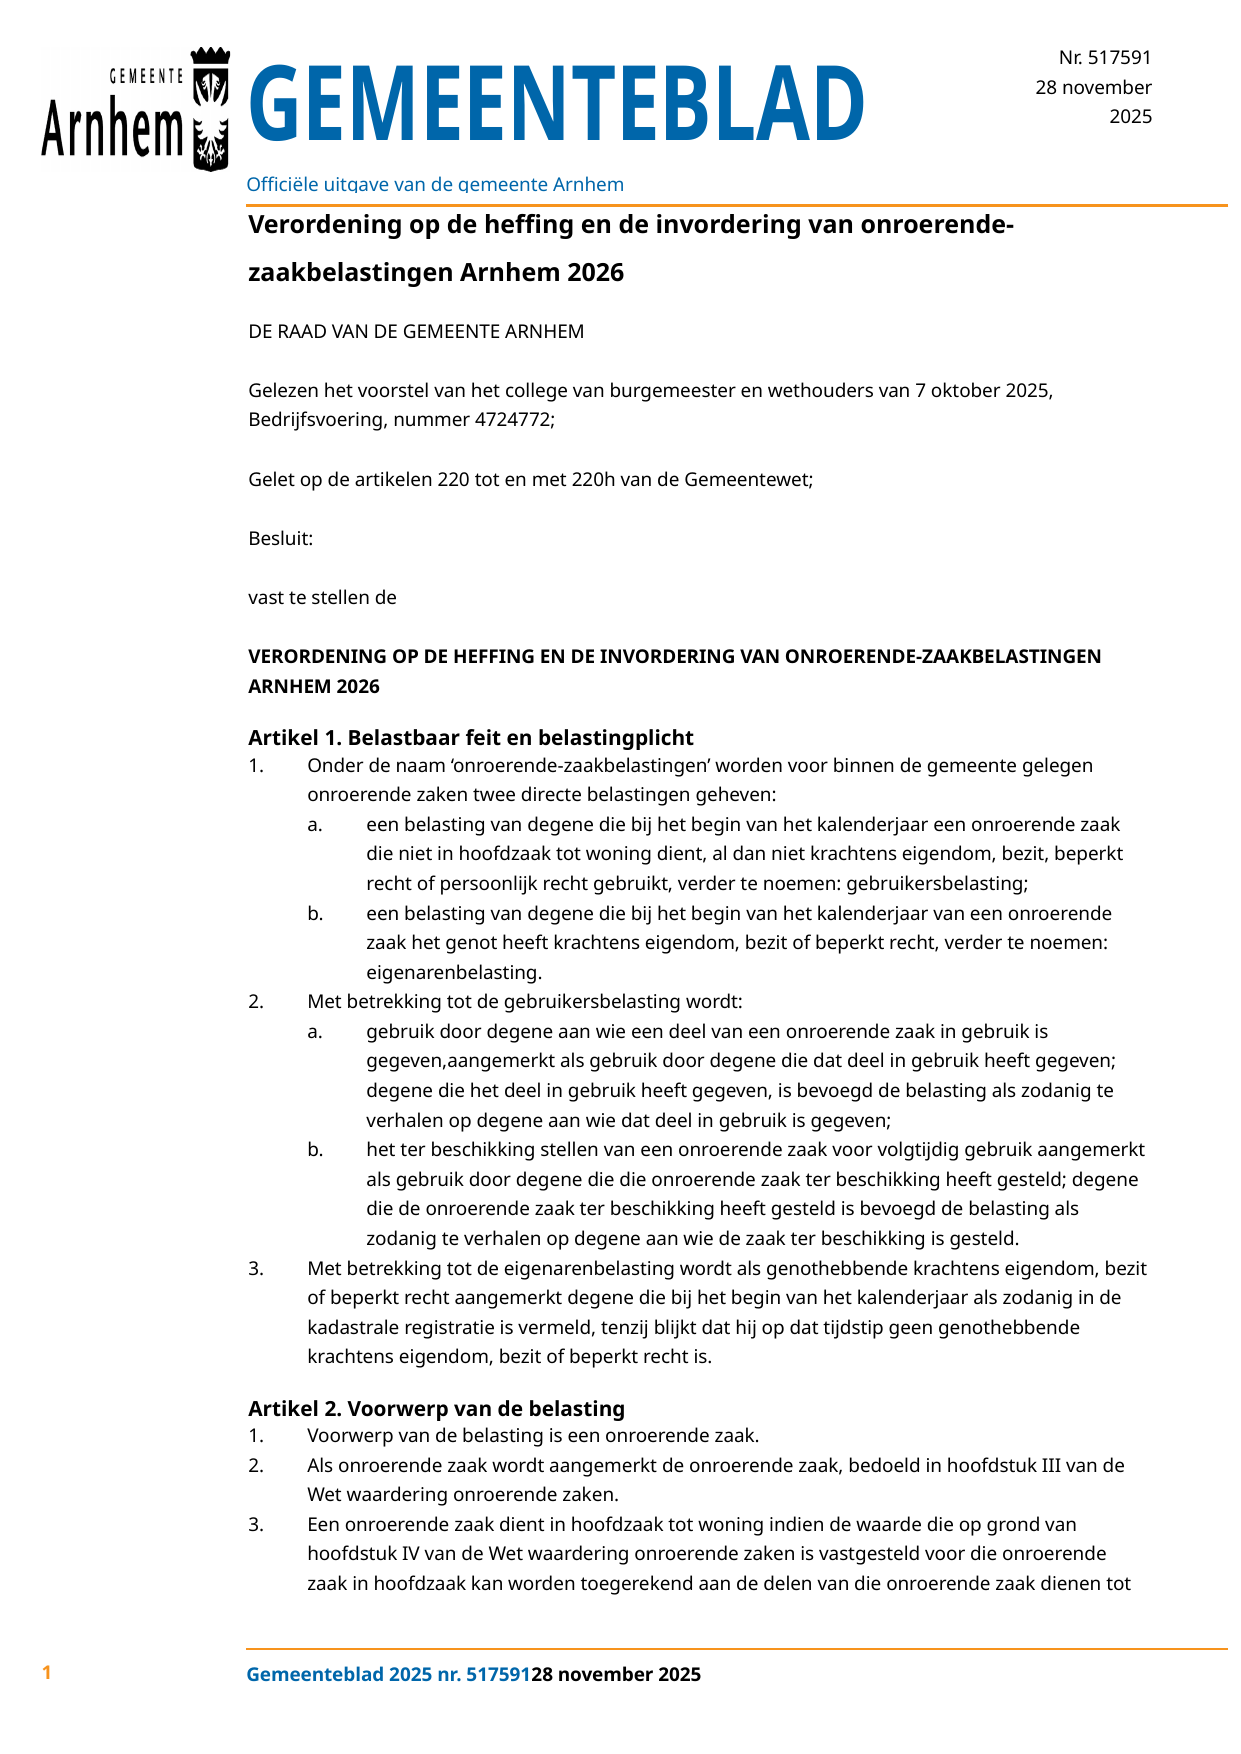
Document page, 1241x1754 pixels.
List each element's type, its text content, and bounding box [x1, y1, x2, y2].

text Verordening op de heffing en de invordering van onroerende-zaakbelastingen Arnhem 2026 [248, 207, 1152, 288]
list Met betrekking tot de gebruikersbelasting wordt: [248, 988, 1152, 1014]
text Gelezen het voorstel van het college van burgemeester en wethouders van 7 oktober 2025, Bedrijfsvoering, nummer 4724772; [248, 377, 1152, 432]
list het ter beschikking stellen van een onroerende zaak voor volgtijdig gebruik aangemerkt als gebruik door degene die die onroerende zaak ter beschikking heeft gesteld; degene die de onroerende zaak ter beschikking heeft gesteld is bevoegd de belasting als zodanig te verhalen op degene aan wie de zaak ter beschikking is gesteld. [307, 1136, 1152, 1251]
list Onder de naam ‘onroerende-zaakbelastingen’ worden voor binnen de gemeente gelegen onroerende zaken twee directe belastingen geheven: [248, 752, 1152, 807]
list gebruik door degene aan wie een deel van een onroerende zaak in gebruik is gegeven,aangemerkt als gebruik door degene die dat deel in gebruik heeft gegeven; degene die het deel in gebruik heeft gegeven, is bevoegd de belasting als zodanig te verhalen op degene aan wie dat deel in gebruik is gegeven; [307, 1018, 1152, 1132]
text DE RAAD VAN DE GEMEENTE ARNHEM [248, 318, 1152, 344]
text Artikel 1. Belastbaar feit en belastingplicht [248, 723, 1152, 752]
list Als onroerende zaak wordt aangemerkt de onroerende zaak, bedoeld in hoofdstuk III van de Wet waardering onroerende zaken. [248, 1452, 1152, 1507]
text VERORDENING OP DE HEFFING EN DE INVORDERING VAN ONROERENDE-ZAAKBELASTINGEN ARNHEM 2026 [248, 643, 1152, 699]
list Met betrekking tot de eigenarenbelasting wordt als genothebbende krachtens eigendom, bezit of beperkt recht aangemerkt degene die bij het begin van het kalenderjaar als zodanig in de kadastrale registratie is vermeld, tenzij blijkt dat hij op dat tijdstip geen genothebbende krachtens eigendom, bezit of beperkt recht is. [248, 1255, 1152, 1369]
list een belasting van degene die bij het begin van het kalenderjaar een onroerende zaak die niet in hoofdzaak tot woning dient, al dan niet krachtens eigendom, bezit, beperkt recht of persoonlijk recht gebruikt, verder te noemen: gebruikersbelasting; [307, 811, 1152, 896]
picture [41, 47, 231, 172]
text vast te stellen de [248, 584, 1152, 610]
text Gelet op de artikelen 220 tot en met 220h van de Gemeentewet; [248, 466, 1152, 492]
list Voorwerp van de belasting is een onroerende zaak. [248, 1422, 1152, 1448]
text Besluit: [248, 525, 1152, 551]
text Artikel 2. Voorwerp van de belasting [248, 1394, 1152, 1422]
list een belasting van degene die bij het begin van het kalenderjaar van een onroerende zaak het genot heeft krachtens eigendom, bezit of beperkt recht, verder te noemen: eigenarenbelasting. [307, 900, 1152, 984]
list Een onroerende zaak dient in hoofdzaak tot woning indien de waarde die op grond van hoofdstuk IV van de Wet waardering onroerende zaken is vastgesteld voor die onroerende zaak in hoofdzaak kan worden toegerekend aan de delen van die onroerende zaak dienen tot [248, 1511, 1152, 1596]
